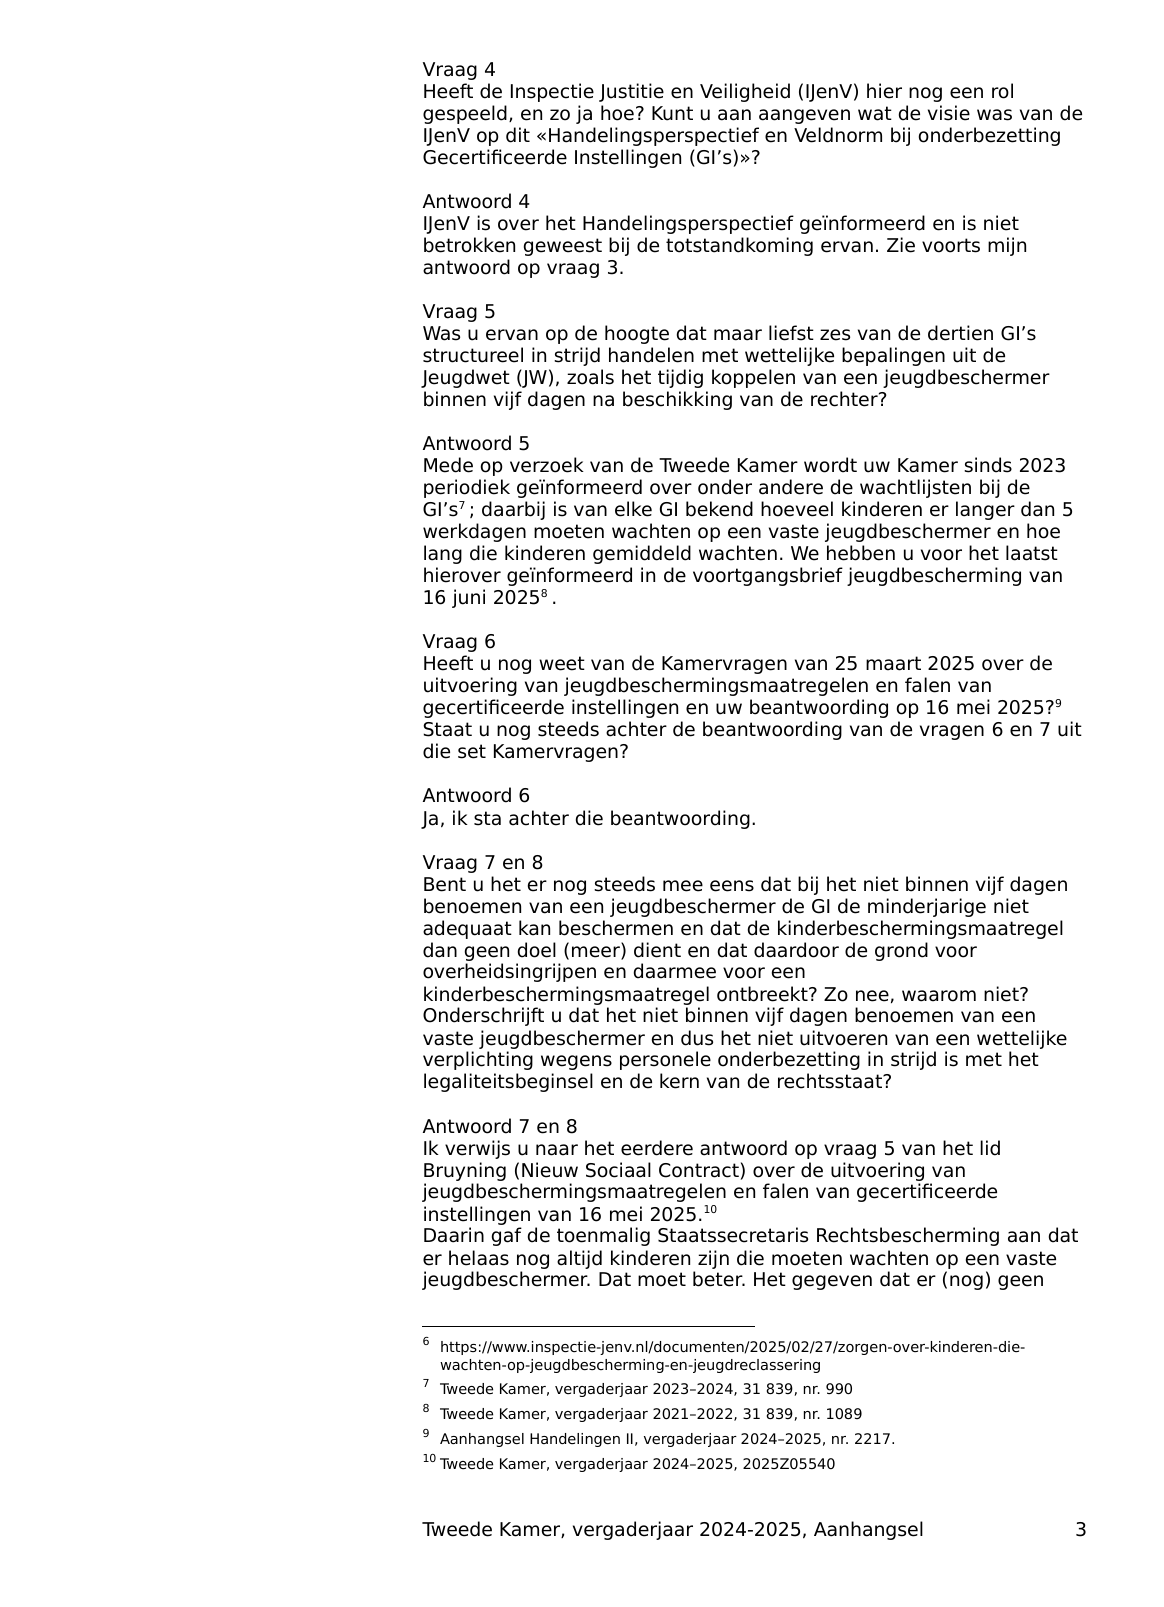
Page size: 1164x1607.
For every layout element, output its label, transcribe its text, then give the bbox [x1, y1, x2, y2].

text Vraag 4 [422, 59, 1087, 81]
text Ja, ik sta achter die beantwoording. [422, 807, 1087, 829]
text Tweede Kamer, vergaderjaar 2023–2024, 31 839, nr. 990 [422, 1377, 1087, 1399]
text Antwoord 6 [422, 785, 1087, 807]
text Onderschrijft u dat het niet binnen vijf dagen benoemen van een vaste jeugdbeschermer en dus het niet uitvoeren van een wettelijke verplichting wegens personele onderbezetting in strijd is met het legaliteitsbeginsel en de kern van de rechtsstaat? [422, 1005, 1087, 1093]
text Heeft de Inspectie Justitie en Veiligheid (IJenV) hier nog een rol gespeeld, en zo ja hoe? Kunt u aan aangeven wat de visie was van de IJenV op dit «Handelingsperspectief en Veldnorm bij onderbezetting Gecertificeerde Instellingen (GI’s)»? [422, 81, 1087, 169]
text Antwoord 7 en 8 [422, 1116, 1087, 1137]
text Daarin gaf de toenmalig Staatssecretaris Rechtsbescherming aan dat er helaas nog altijd kinderen zijn die moeten wachten op een vaste jeugdbeschermer. Dat moet beter. Het gegeven dat er (nog) geen [422, 1225, 1087, 1291]
text Tweede Kamer, vergaderjaar 2021–2022, 31 839, nr. 1089 [422, 1402, 1087, 1424]
text IJenV is over het Handelingsperspectief geïnformeerd en is niet betrokken geweest bij de totstandkoming ervan. Zie voorts mijn antwoord op vraag 3. [422, 213, 1087, 279]
text Mede op verzoek van de Tweede Kamer wordt uw Kamer sinds 2023 periodiek geïnformeerd over onder andere de wachtlijsten bij de GI’s; daarbij is van elke GI bekend hoeveel kinderen er langer dan 5 werkdagen moeten wachten op een vaste jeugdbeschermer en hoe lang die kinderen gemiddeld wachten. We hebben u voor het laatst hierover geïnformeerd in de voortgangsbrief jeugdbescherming van 16 juni 2025. [422, 455, 1087, 609]
text Heeft u nog weet van de Kamervragen van 25 maart 2025 over de uitvoering van jeugdbeschermingsmaatregelen en falen van gecertificeerde instellingen en uw beantwoording op 16 mei 2025? Staat u nog steeds achter de beantwoording van de vragen 6 en 7 uit die set Kamervragen? [422, 653, 1087, 763]
text Vraag 6 [422, 631, 1087, 653]
text Vraag 5 [422, 301, 1087, 323]
text Vraag 7 en 8 [422, 852, 1087, 873]
text https://www.inspectie-jenv.nl/documenten/2025/02/27/zorgen-over-kinderen-die-wachten-op-jeugdbescherming-en-jeugdreclassering [422, 1335, 1087, 1374]
text Antwoord 4 [422, 191, 1087, 213]
text Ik verwijs u naar het eerdere antwoord op vraag 5 van het lid Bruyning (Nieuw Sociaal Contract) over de uitvoering van jeugdbeschermingsmaatregelen en falen van gecertificeerde instellingen van 16 mei 2025. [422, 1137, 1087, 1225]
text Tweede Kamer, vergaderjaar 2024–2025, 2025Z05540 [422, 1452, 1087, 1474]
text Bent u het er nog steeds mee eens dat bij het niet binnen vijf dagen benoemen van een jeugdbeschermer de GI de minderjarige niet adequaat kan beschermen en dat de kinderbeschermingsmaatregel dan geen doel (meer) dient en dat daardoor de grond voor overheidsingrijpen en daarmee voor een kinderbeschermingsmaatregel ontbreekt? Zo nee, waarom niet? [422, 873, 1087, 1005]
text Antwoord 5 [422, 433, 1087, 455]
text Was u ervan op de hoogte dat maar liefst zes van de dertien GI’s structureel in strijd handelen met wettelijke bepalingen uit de Jeugdwet (JW), zoals het tijdig koppelen van een jeugdbeschermer binnen vijf dagen na beschikking van de rechter? [422, 323, 1087, 411]
text Aanhangsel Handelingen II, vergaderjaar 2024–2025, nr. 2217. [422, 1427, 1087, 1449]
